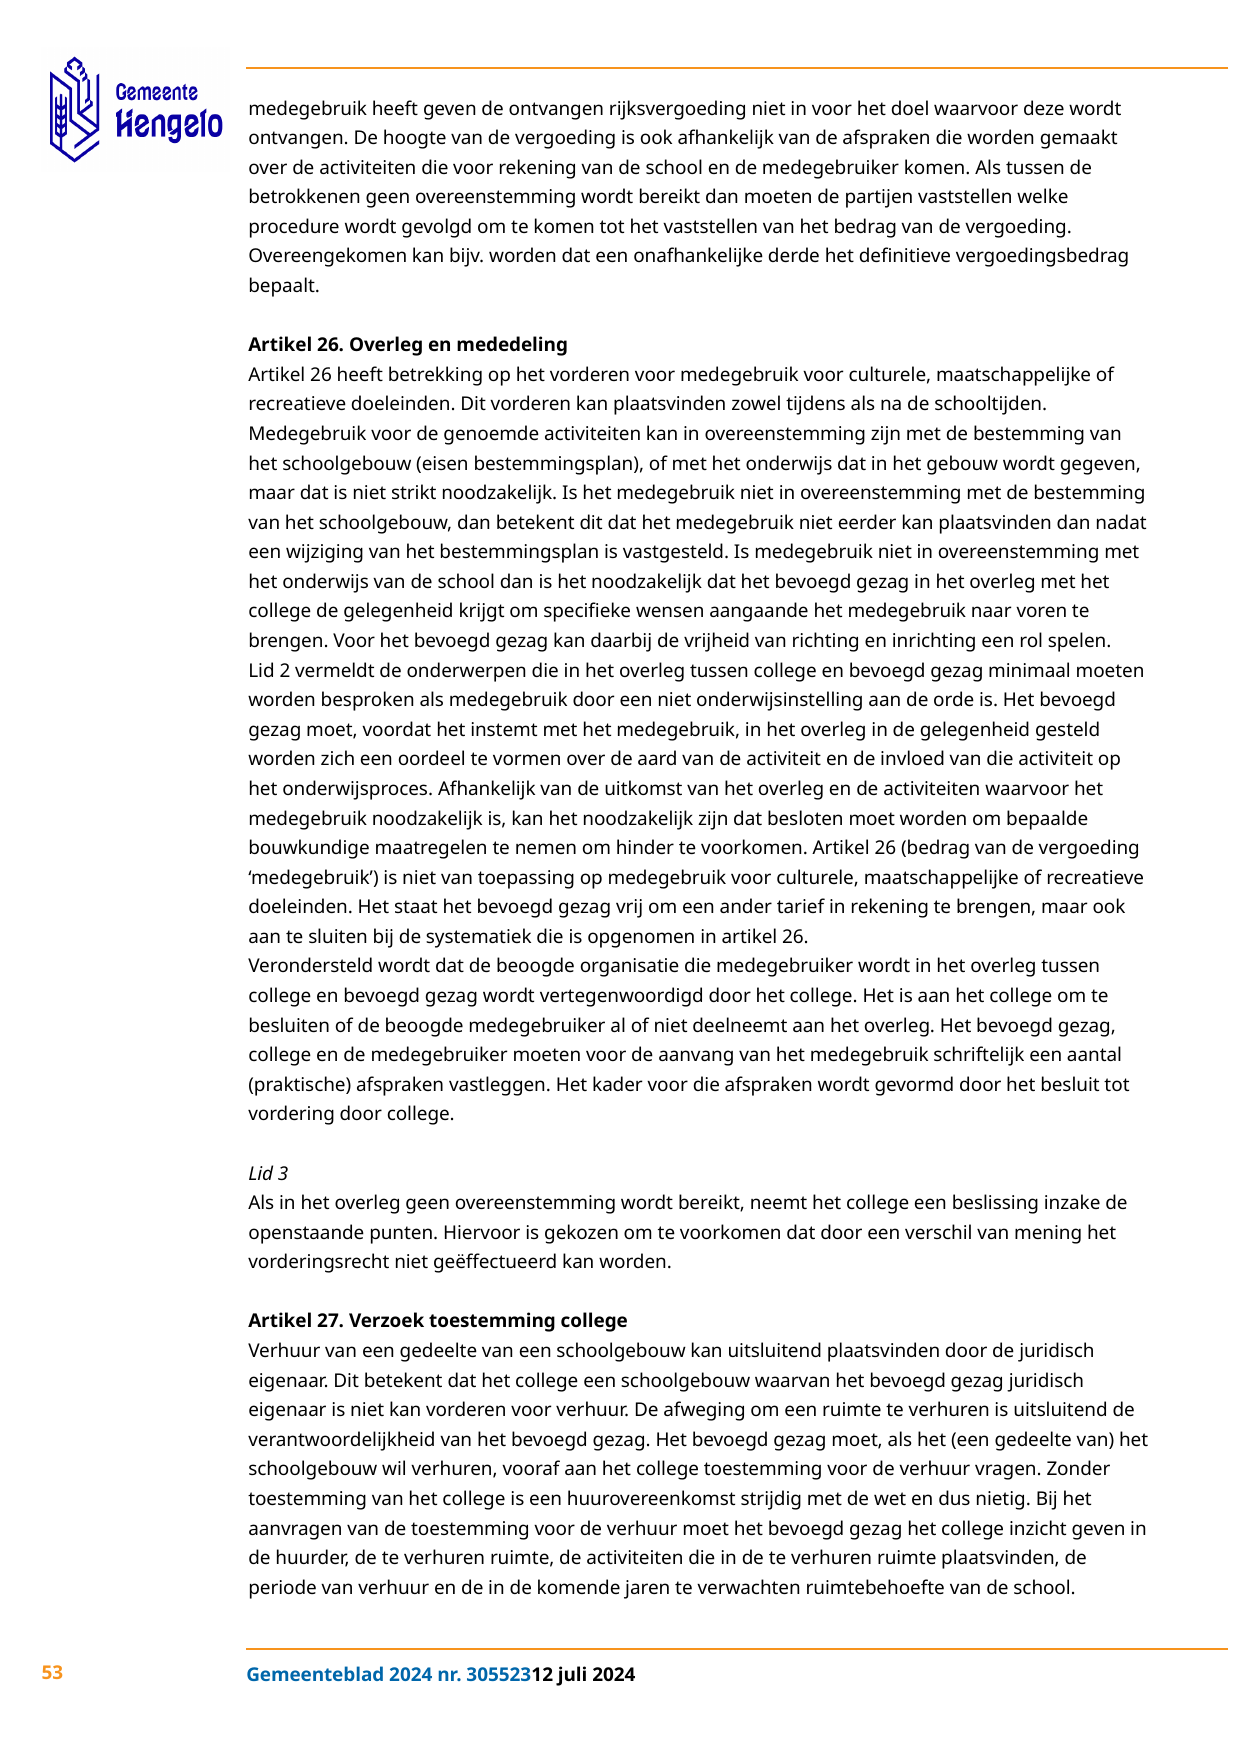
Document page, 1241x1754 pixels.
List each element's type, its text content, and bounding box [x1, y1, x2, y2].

picture [41, 47, 231, 172]
text medegebruik heeft geven de ontvangen rijksvergoeding niet in voor het doel waarvoor deze wordt ontvangen. De hoogte van de vergoeding is ook afhankelijk van de afspraken die worden gemaakt over de activiteiten die voor rekening van de school en de medegebruiker komen. Als tussen de betrokkenen geen overeenstemming wordt bereikt dan moeten de partijen vaststellen welke procedure wordt gevolgd om te komen tot het vaststellen van het bedrag van de vergoeding. Overeengekomen kan bijv. worden dat een onafhankelijke derde het definitieve vergoedingsbedrag bepaalt. [248, 95, 1152, 298]
text Als in het overleg geen overeenstemming wordt bereikt, neemt het college een beslissing inzake de openstaande punten. Hiervoor is gekozen om te voorkomen dat door een verschil van mening het vorderingsrecht niet geëffectueerd kan worden. [248, 1189, 1152, 1274]
text Artikel 26 heeft betrekking op het vorderen voor medegebruik voor culturele, maatschappelijke of recreatieve doeleinden. Dit vorderen kan plaatsvinden zowel tijdens als na de schooltijden. Medegebruik voor de genoemde activiteiten kan in overeenstemming zijn met de bestemming van het schoolgebouw (eisen bestemmingsplan), of met het onderwijs dat in het gebouw wordt gegeven, maar dat is niet strikt noodzakelijk. Is het medegebruik niet in overeenstemming met de bestemming van het schoolgebouw, dan betekent dit dat het medegebruik niet eerder kan plaatsvinden dan nadat een wijziging van het bestemmingsplan is vastgesteld. Is medegebruik niet in overeenstemming met het onderwijs van de school dan is het noodzakelijk dat het bevoegd gezag in het overleg met het college de gelegenheid krijgt om specifieke wensen aangaande het medegebruik naar voren te brengen. Voor het bevoegd gezag kan daarbij de vrijheid van richting en inrichting een rol spelen. [248, 361, 1152, 653]
text Lid 3 [248, 1160, 1152, 1186]
text Verondersteld wordt dat de beoogde organisatie die medegebruiker wordt in het overleg tussen college en bevoegd gezag wordt vertegenwoordigd door het college. Het is aan het college om te besluiten of de beoogde medegebruiker al of niet deelneemt aan het overleg. Het bevoegd gezag, college en de medegebruiker moeten voor de aanvang van het medegebruik schriftelijk een aantal (praktische) afspraken vastleggen. Het kader voor die afspraken wordt gevormd door het besluit tot vordering door college. [248, 953, 1152, 1126]
text Artikel 26. Overleg en mededeling [248, 331, 1152, 357]
text Artikel 27. Verzoek toestemming college [248, 1308, 1152, 1333]
text Lid 2 vermeldt de onderwerpen die in het overleg tussen college en bevoegd gezag minimaal moeten worden besproken als medegebruik door een niet onderwijsinstelling aan de orde is. Het bevoegd gezag moet, voordat het instemt met het medegebruik, in het overleg in de gelegenheid gesteld worden zich een oordeel te vormen over de aard van de activiteit en de invloed van die activiteit op het onderwijsproces. Afhankelijk van de uitkomst van het overleg en de activiteiten waarvoor het medegebruik noodzakelijk is, kan het noodzakelijk zijn dat besloten moet worden om bepaalde bouwkundige maatregelen te nemen om hinder te voorkomen. Artikel 26 (bedrag van de vergoeding ‘medegebruik’) is niet van toepassing op medegebruik voor culturele, maatschappelijke of recreatieve doeleinden. Het staat het bevoegd gezag vrij om een ander tarief in rekening te brengen, maar ook aan te sluiten bij de systematiek die is opgenomen in artikel 26. [248, 657, 1152, 949]
text Verhuur van een gedeelte van een schoolgebouw kan uitsluitend plaatsvinden door de juridisch eigenaar. Dit betekent dat het college een schoolgebouw waarvan het bevoegd gezag juridisch eigenaar is niet kan vorderen voor verhuur. De afweging om een ruimte te verhuren is uitsluitend de verantwoordelijkheid van het bevoegd gezag. Het bevoegd gezag moet, als het (een gedeelte van) het schoolgebouw wil verhuren, vooraf aan het college toestemming voor de verhuur vragen. Zonder toestemming van het college is een huurovereenkomst strijdig met de wet en dus nietig. Bij het aanvragen van de toestemming voor de verhuur moet het bevoegd gezag het college inzicht geven in de huurder, de te verhuren ruimte, de activiteiten die in de te verhuren ruimte plaatsvinden, de periode van verhuur en de in de komende jaren te verwachten ruimtebehoefte van de school. [248, 1337, 1152, 1600]
